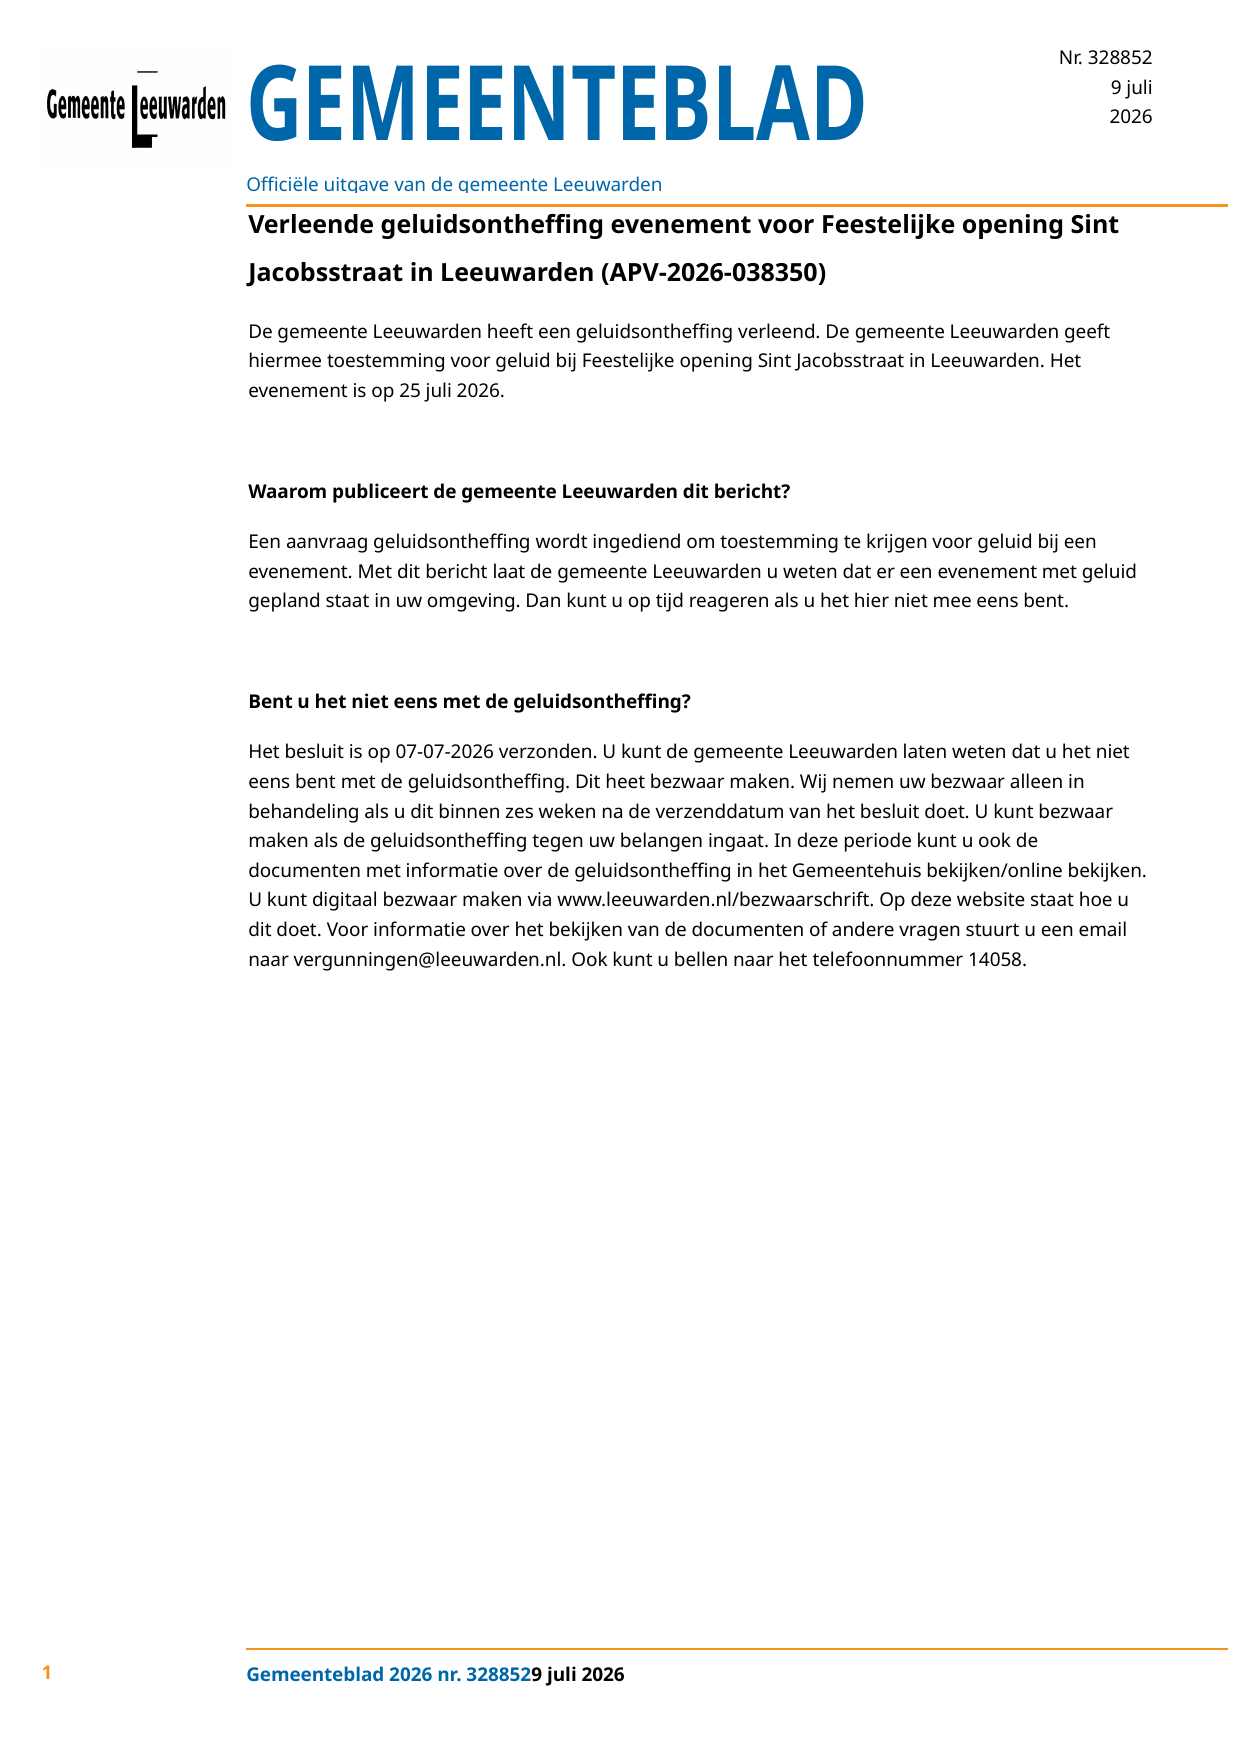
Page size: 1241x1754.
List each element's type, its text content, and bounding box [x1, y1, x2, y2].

text De gemeente Leeuwarden heeft een geluidsontheffing verleend. De gemeente Leeuwarden geeft hiermee toestemming voor geluid bij Feestelijke opening Sint Jacobsstraat in Leeuwarden. Het evenement is op 25 juli 2026. [248, 318, 1152, 403]
text Het besluit is op 07-07-2026 verzonden. U kunt de gemeente Leeuwarden laten weten dat u het niet eens bent met de geluidsontheffing. Dit heet bezwaar maken. Wij nemen uw bezwaar alleen in behandeling als u dit binnen zes weken na de verzenddatum van het besluit doet. U kunt bezwaar maken als de geluidsontheffing tegen uw belangen ingaat. In deze periode kunt u ook de documenten met informatie over de geluidsontheffing in het Gemeentehuis bekijken/online bekijken. U kunt digitaal bezwaar maken via www.leeuwarden.nl/bezwaarschrift. Op deze website staat hoe u dit doet. Voor informatie over het bekijken van de documenten of andere vragen stuurt u een email naar vergunningen@leeuwarden.nl. Ook kunt u bellen naar het telefoonnummer 14058. [248, 739, 1152, 972]
text Een aanvraag geluidsontheffing wordt ingediend om toestemming te krijgen voor geluid bij een evenement. Met dit bericht laat de gemeente Leeuwarden u weten dat er een evenement met geluid gepland staat in uw omgeving. Dan kunt u op tijd reageren als u het hier niet mee eens bent. [248, 528, 1152, 613]
text Bent u het niet eens met de geluidsontheffing? [248, 688, 1152, 714]
text Verleende geluidsontheffing evenement voor Feestelijke opening Sint Jacobsstraat in Leeuwarden (APV-2026-038350) [248, 207, 1152, 288]
picture [41, 47, 231, 172]
text Waarom publiceert de gemeente Leeuwarden dit bericht? [248, 478, 1152, 504]
